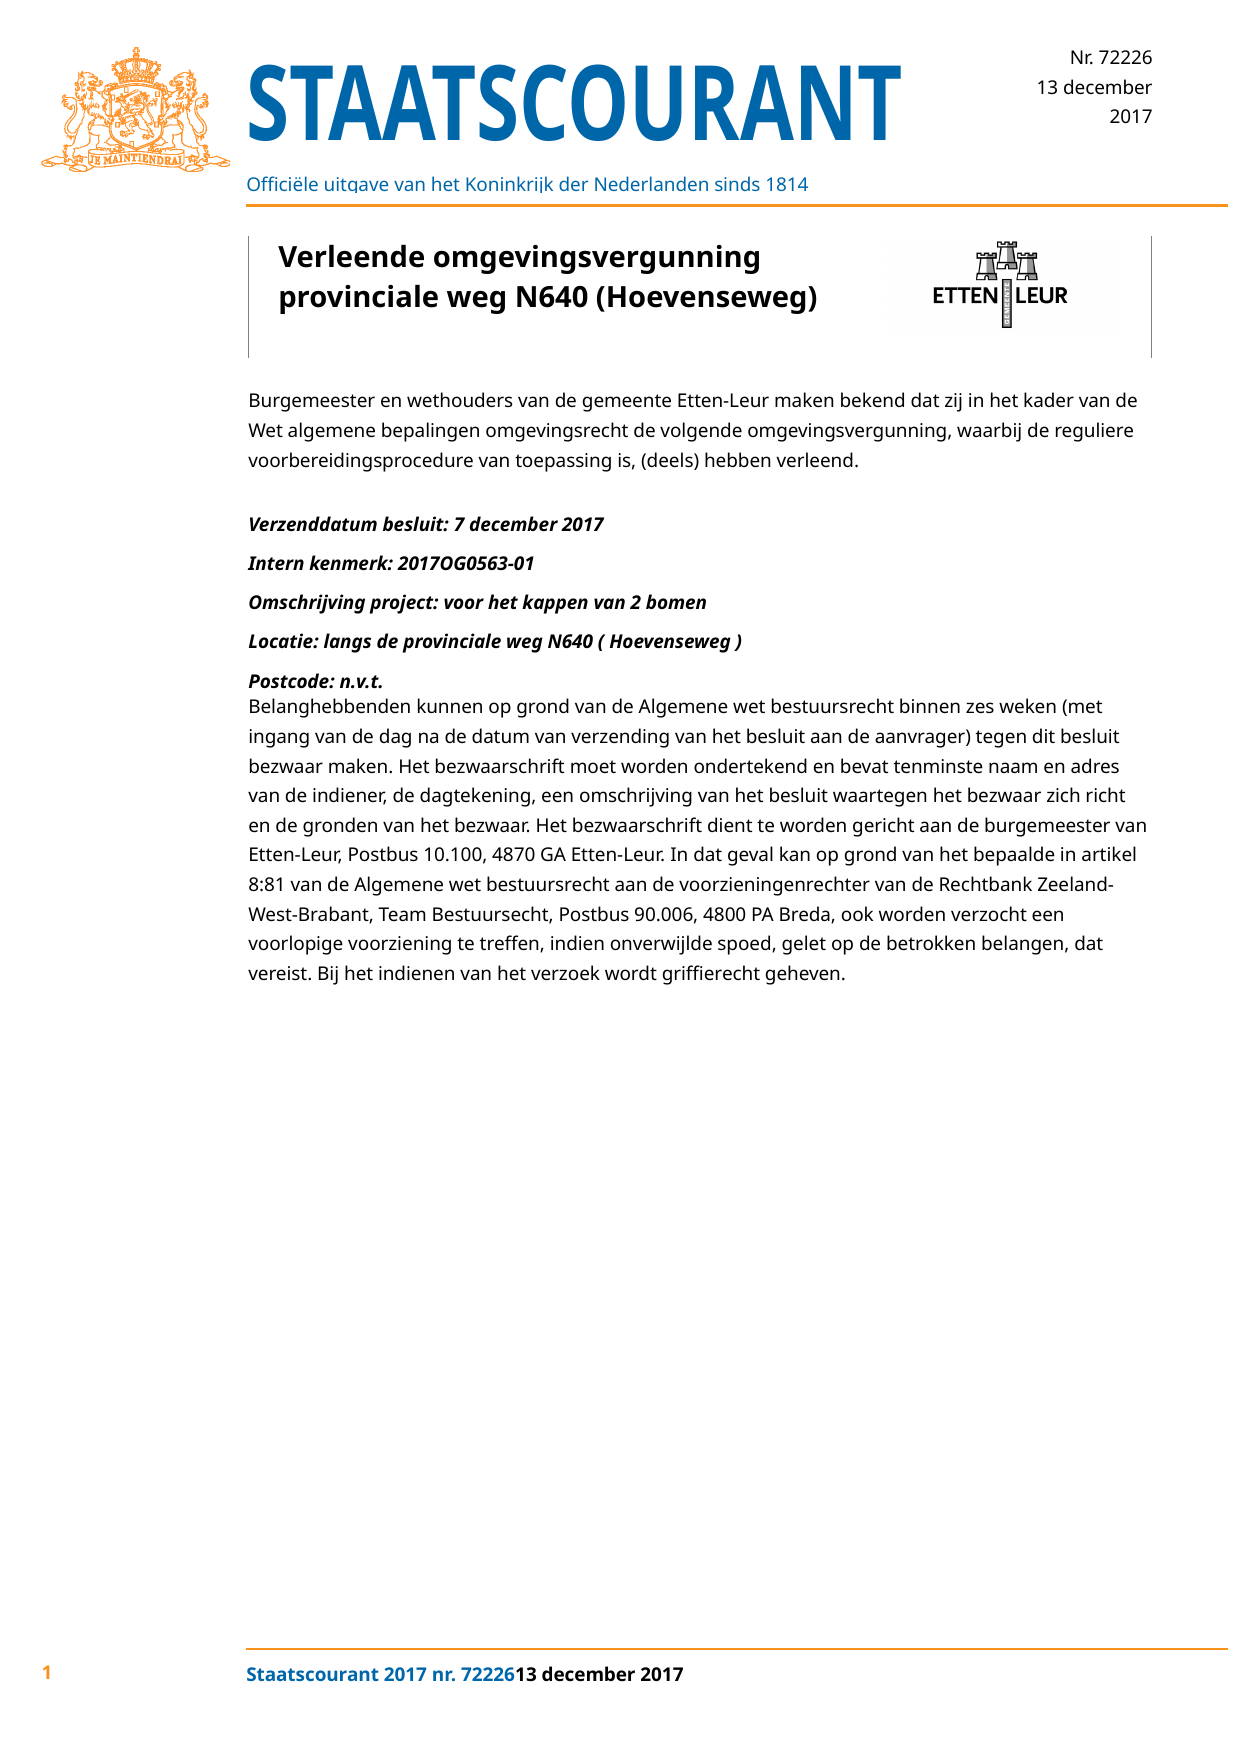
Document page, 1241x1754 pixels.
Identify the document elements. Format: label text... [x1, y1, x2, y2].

table_header Verleende omgevingsvergunning provinciale weg N640 (Hoevenseweg) [249, 236, 850, 358]
text Locatie: langs de provinciale weg N640 ( Hoevenseweg ) [248, 629, 1152, 654]
table_header [850, 333, 1151, 358]
picture [41, 47, 231, 172]
text Verzenddatum besluit: 7 december 2017 [248, 511, 1152, 537]
text Belanghebbenden kunnen op grond van de Algemene wet bestuursrecht binnen zes weken (met ingang van de dag na de datum van verzending van het besluit aan de aanvrager) tegen dit besluit bezwaar maken. Het bezwaarschrift moet worden ondertekend en bevat tenminste naam en adres van de indiener, de dagtekening, een omschrijving van het besluit waartegen het bezwaar zich richt en de gronden van het bezwaar. Het bezwaarschrift dient te worden gericht aan de burgemeester van Etten-Leur, Postbus 10.100, 4870 GA Etten-Leur. In dat geval kan op grond van het bepaalde in artikel 8:81 van de Algemene wet bestuursrecht aan de voorzieningenrechter van de Rechtbank Zeeland-West-Brabant, Team Bestuursecht, Postbus 90.006, 4800 PA Breda, ook worden verzocht een voorlopige voorziening te treffen, indien onverwijlde spoed, gelet op de betrokken belangen, dat vereist. Bij het indienen van het verzoek wordt griffierecht geheven. [248, 694, 1152, 986]
text Intern kenmerk: 2017OG0563-01 [248, 550, 1152, 576]
picture [882, 236, 1119, 333]
text Postcode: n.v.t. [248, 668, 1152, 694]
table_header [850, 236, 882, 332]
table_header [1119, 236, 1151, 332]
text Omschrijving project: voor het kappen van 2 bomen [248, 589, 1152, 615]
text Burgemeester en wethouders van de gemeente Etten-Leur maken bekend dat zij in het kader van de Wet algemene bepalingen omgevingsrecht de volgende omgevingsvergunning, waarbij de reguliere voorbereidingsprocedure van toepassing is, (deels) hebben verleend. [248, 388, 1152, 473]
